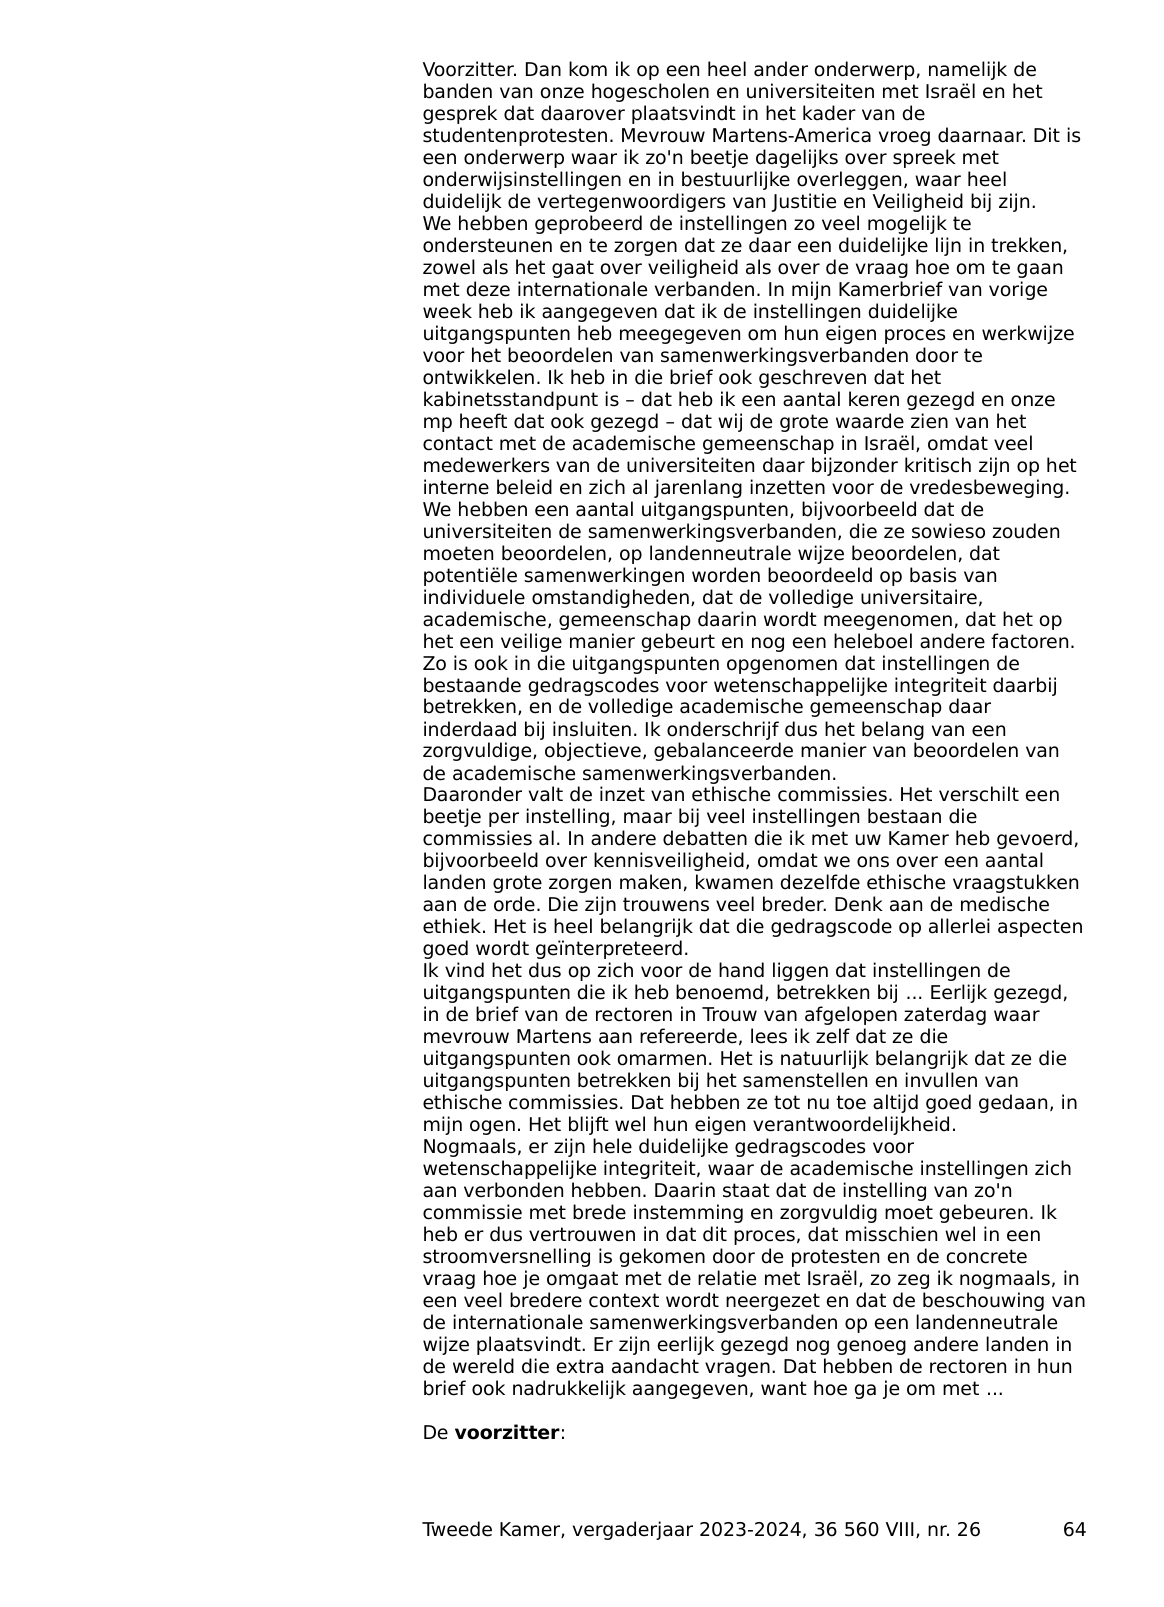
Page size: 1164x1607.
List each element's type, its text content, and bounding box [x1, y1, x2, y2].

text Ik vind het dus op zich voor de hand liggen dat instellingen de uitgangspunten die ik heb benoemd, betrekken bij ... Eerlijk gezegd, in de brief van de rectoren in Trouw van afgelopen zaterdag waar mevrouw Martens aan refereerde, lees ik zelf dat ze die uitgangspunten ook omarmen. Het is natuurlijk belangrijk dat ze die uitgangspunten betrekken bij het samenstellen en invullen van ethische commissies. Dat hebben ze tot nu toe altijd goed gedaan, in mijn ogen. Het blijft wel hun eigen verantwoordelijkheid. [422, 960, 1087, 1136]
text Daaronder valt de inzet van ethische commissies. Het verschilt een beetje per instelling, maar bij veel instellingen bestaan die commissies al. In andere debatten die ik met uw Kamer heb gevoerd, bijvoorbeeld over kennisveiligheid, omdat we ons over een aantal landen grote zorgen maken, kwamen dezelfde ethische vraagstukken aan de orde. Die zijn trouwens veel breder. Denk aan de medische ethiek. Het is heel belangrijk dat die gedragscode op allerlei aspecten goed wordt geïnterpreteerd. [422, 784, 1087, 960]
text Nogmaals, er zijn hele duidelijke gedragscodes voor wetenschappelijke integriteit, waar de academische instellingen zich aan verbonden hebben. Daarin staat dat de instelling van zo'n commissie met brede instemming en zorgvuldig moet gebeuren. Ik heb er dus vertrouwen in dat dit proces, dat misschien wel in een stroomversnelling is gekomen door de protesten en de concrete vraag hoe je omgaat met de relatie met Israël, zo zeg ik nogmaals, in een veel bredere context wordt neergezet en dat de beschouwing van de internationale samenwerkingsverbanden op een landenneutrale wijze plaatsvindt. Er zijn eerlijk gezegd nog genoeg andere landen in de wereld die extra aandacht vragen. Dat hebben de rectoren in hun brief ook nadrukkelijk aangegeven, want hoe ga je om met ... [422, 1136, 1087, 1400]
text De voorzitter: [422, 1422, 1087, 1444]
text We hebben geprobeerd de instellingen zo veel mogelijk te ondersteunen en te zorgen dat ze daar een duidelijke lijn in trekken, zowel als het gaat over veiligheid als over de vraag hoe om te gaan met deze internationale verbanden. In mijn Kamerbrief van vorige week heb ik aangegeven dat ik de instellingen duidelijke uitgangspunten heb meegegeven om hun eigen proces en werkwijze voor het beoordelen van samenwerkingsverbanden door te ontwikkelen. Ik heb in die brief ook geschreven dat het kabinetsstandpunt is – dat heb ik een aantal keren gezegd en onze mp heeft dat ook gezegd – dat wij de grote waarde zien van het contact met de academische gemeenschap in Israël, omdat veel medewerkers van de universiteiten daar bijzonder kritisch zijn op het interne beleid en zich al jarenlang inzetten voor de vredesbeweging. We hebben een aantal uitgangspunten, bijvoorbeeld dat de universiteiten de samenwerkingsverbanden, die ze sowieso zouden moeten beoordelen, op landenneutrale wijze beoordelen, dat potentiële samenwerkingen worden beoordeeld op basis van individuele omstandigheden, dat de volledige universitaire, academische, gemeenschap daarin wordt meegenomen, dat het op het een veilige manier gebeurt en nog een heleboel andere factoren. Zo is ook in die uitgangspunten opgenomen dat instellingen de bestaande gedragscodes voor wetenschappelijke integriteit daarbij betrekken, en de volledige academische gemeenschap daar inderdaad bij insluiten. Ik onderschrijf dus het belang van een zorgvuldige, objectieve, gebalanceerde manier van beoordelen van de academische samenwerkingsverbanden. [422, 213, 1087, 784]
text Voorzitter. Dan kom ik op een heel ander onderwerp, namelijk de banden van onze hogescholen en universiteiten met Israël en het gesprek dat daarover plaatsvindt in het kader van de studentenprotesten. Mevrouw Martens-America vroeg daarnaar. Dit is een onderwerp waar ik zo'n beetje dagelijks over spreek met onderwijsinstellingen en in bestuurlijke overleggen, waar heel duidelijk de vertegenwoordigers van Justitie en Veiligheid bij zijn. [422, 59, 1087, 213]
